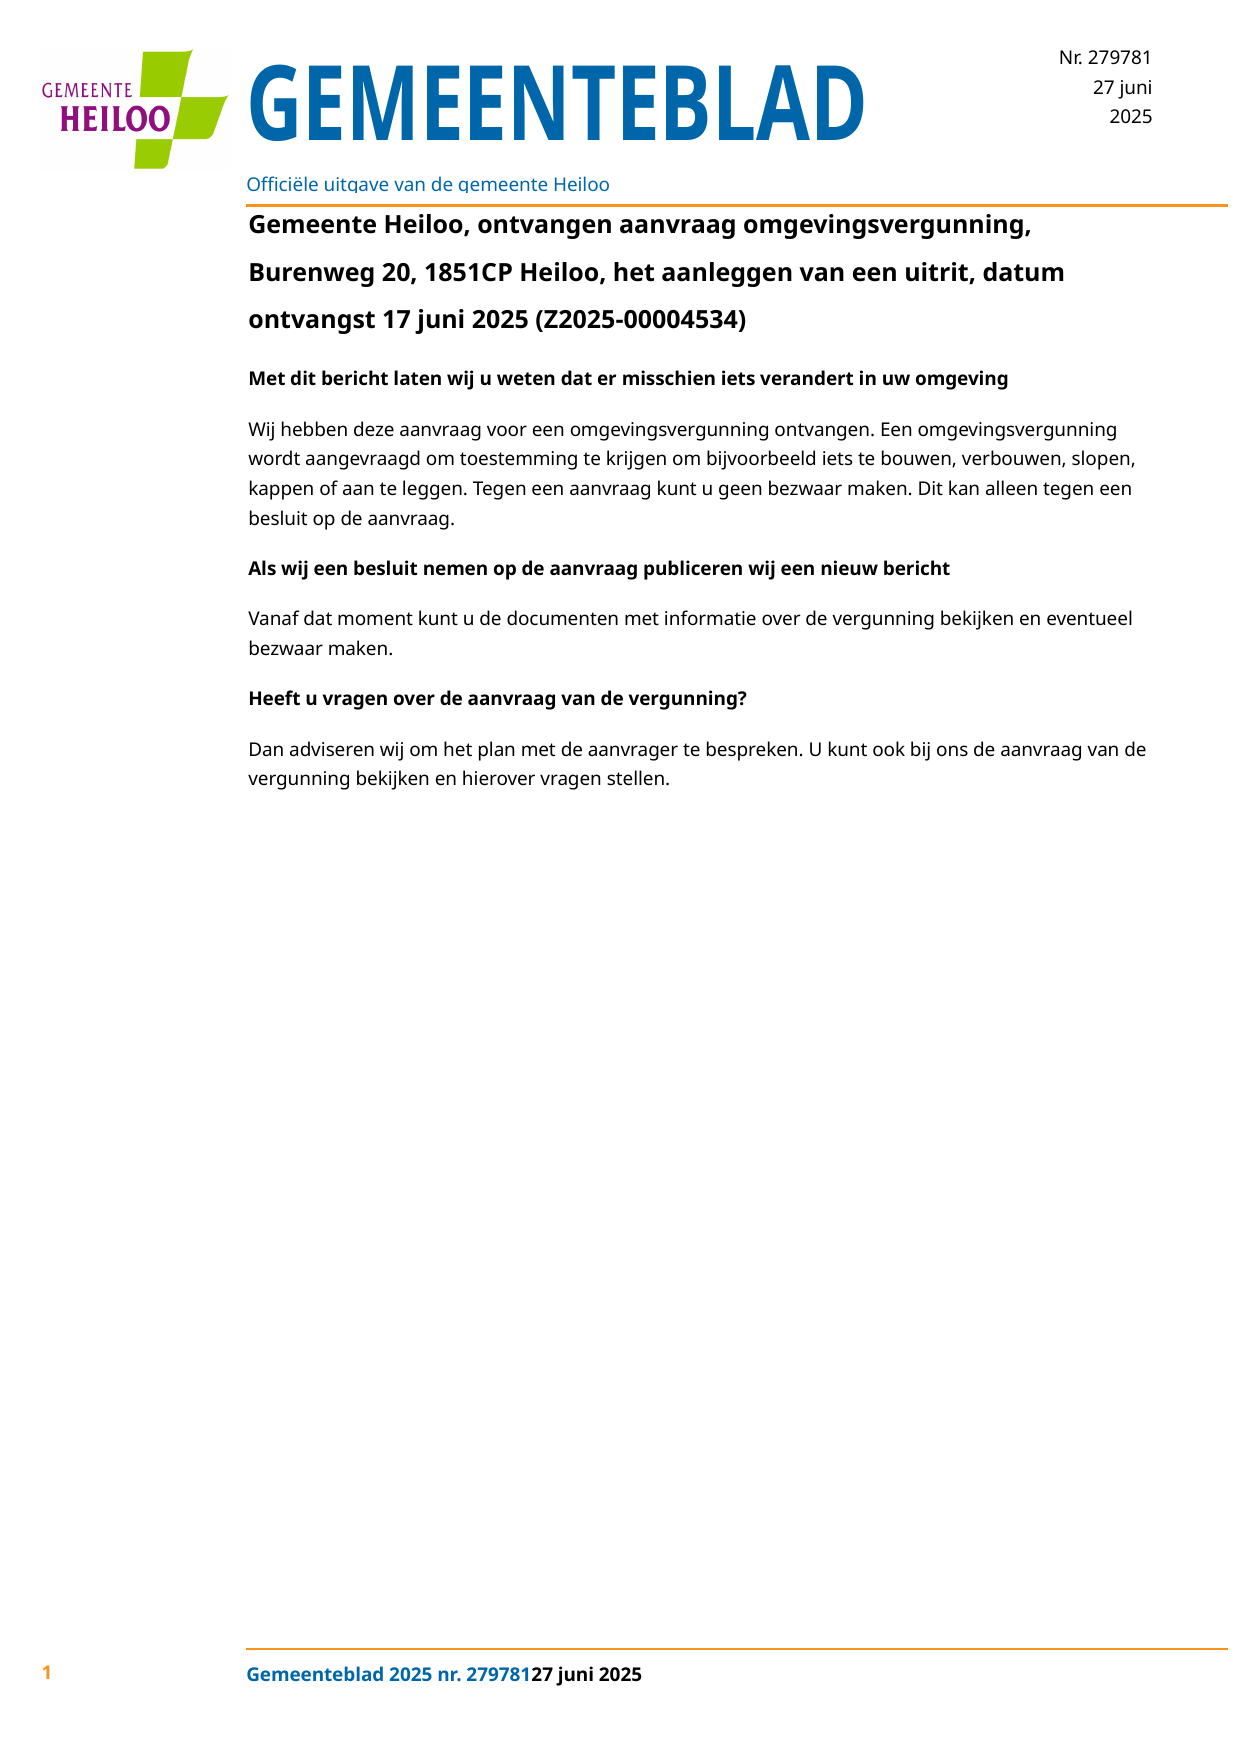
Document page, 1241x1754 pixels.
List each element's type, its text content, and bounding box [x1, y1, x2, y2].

picture [41, 47, 231, 172]
text Gemeente Heiloo, ontvangen aanvraag omgevingsvergunning, Burenweg 20, 1851CP Heiloo, het aanleggen van een uitrit, datum ontvangst 17 juni 2025 (Z2025-00004534) [248, 207, 1152, 336]
text Met dit bericht laten wij u weten dat er misschien iets verandert in uw omgeving [248, 366, 1152, 391]
text Wij hebben deze aanvraag voor een omgevingsvergunning ontvangen. Een omgevingsvergunning wordt aangevraagd om toestemming te krijgen om bijvoorbeeld iets te bouwen, verbouwen, slopen, kappen of aan te leggen. Tegen een aanvraag kunt u geen bezwaar maken. Dit kan alleen tegen een besluit op de aanvraag. [248, 416, 1152, 530]
text Als wij een besluit nemen op de aanvraag publiceren wij een nieuw bericht [248, 555, 1152, 581]
text Heeft u vragen over de aanvraag van de vergunning? [248, 686, 1152, 711]
text Dan adviseren wij om het plan met de aanvrager te bespreken. U kunt ook bij ons de aanvraag van de vergunning bekijken en hierover vragen stellen. [248, 736, 1152, 791]
text Vanaf dat moment kunt u de documenten met informatie over de vergunning bekijken en eventueel bezwaar maken. [248, 606, 1152, 661]
